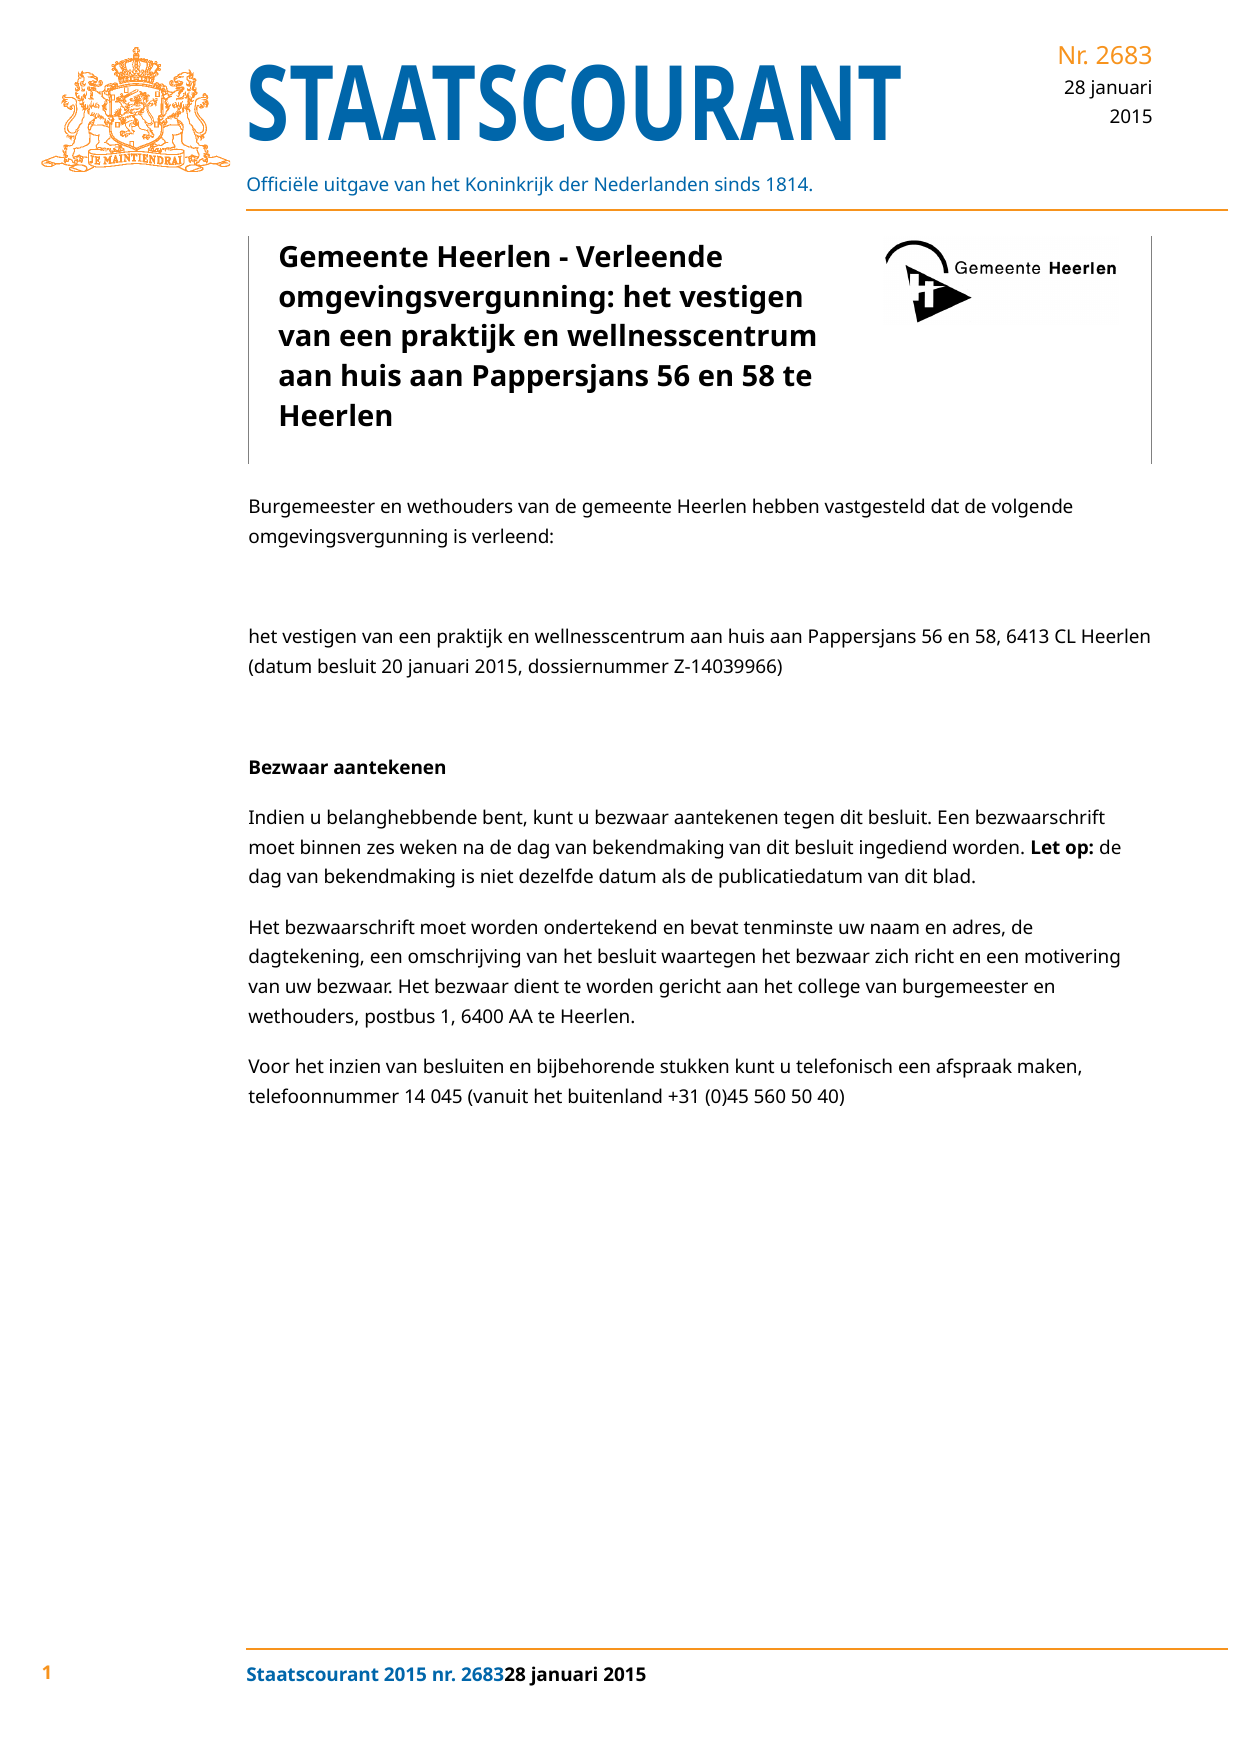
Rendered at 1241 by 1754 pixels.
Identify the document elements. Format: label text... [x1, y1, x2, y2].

text het vestigen van een praktijk en wellnesscentrum aan huis aan Pappersjans 56 en 58, 6413 CL Heerlen (datum besluit 20 januari 2015, dossiernummer Z-14039966) [248, 624, 1152, 679]
text Burgemeester en wethouders van de gemeente Heerlen hebben vastgesteld dat de volgende omgevingsvergunning is verleend: [248, 493, 1152, 549]
text Voor het inzien van besluiten en bijbehorende stukken kunt u telefonisch een afspraak maken, telefoonnummer 14 045 (vanuit het buitenland +31 (0)45 560 50 40) [248, 1053, 1152, 1109]
text Het bezwaarschrift moet worden ondertekend en bevat tenminste uw naam en adres, de dagtekening, een omschrijving van het besluit waartegen het bezwaar zich richt en een motivering van uw bezwaar. Het bezwaar dient te worden gericht aan het college van burgemeester en wethouders, postbus 1, 6400 AA te Heerlen. [248, 914, 1152, 1029]
table_header Gemeente Heerlen - Verleende omgevingsvergunning: het vestigen van een praktijk en wellnesscentrum aan huis aan Pappersjans 56 en 58 te Heerlen [249, 236, 850, 464]
text Bezwaar aantekenen [248, 754, 1152, 780]
text Indien u belanghebbende bent, kunt u bezwaar aantekenen tegen dit besluit. Een bezwaarschrift moet binnen zes weken na de dag van bekendmaking van dit besluit ingediend worden. Let op: de dag van bekendmaking is niet dezelfde datum als de publicatiedatum van dit blad. [248, 804, 1152, 889]
picture [41, 47, 231, 172]
table_header [850, 236, 1151, 464]
picture [882, 236, 1119, 325]
